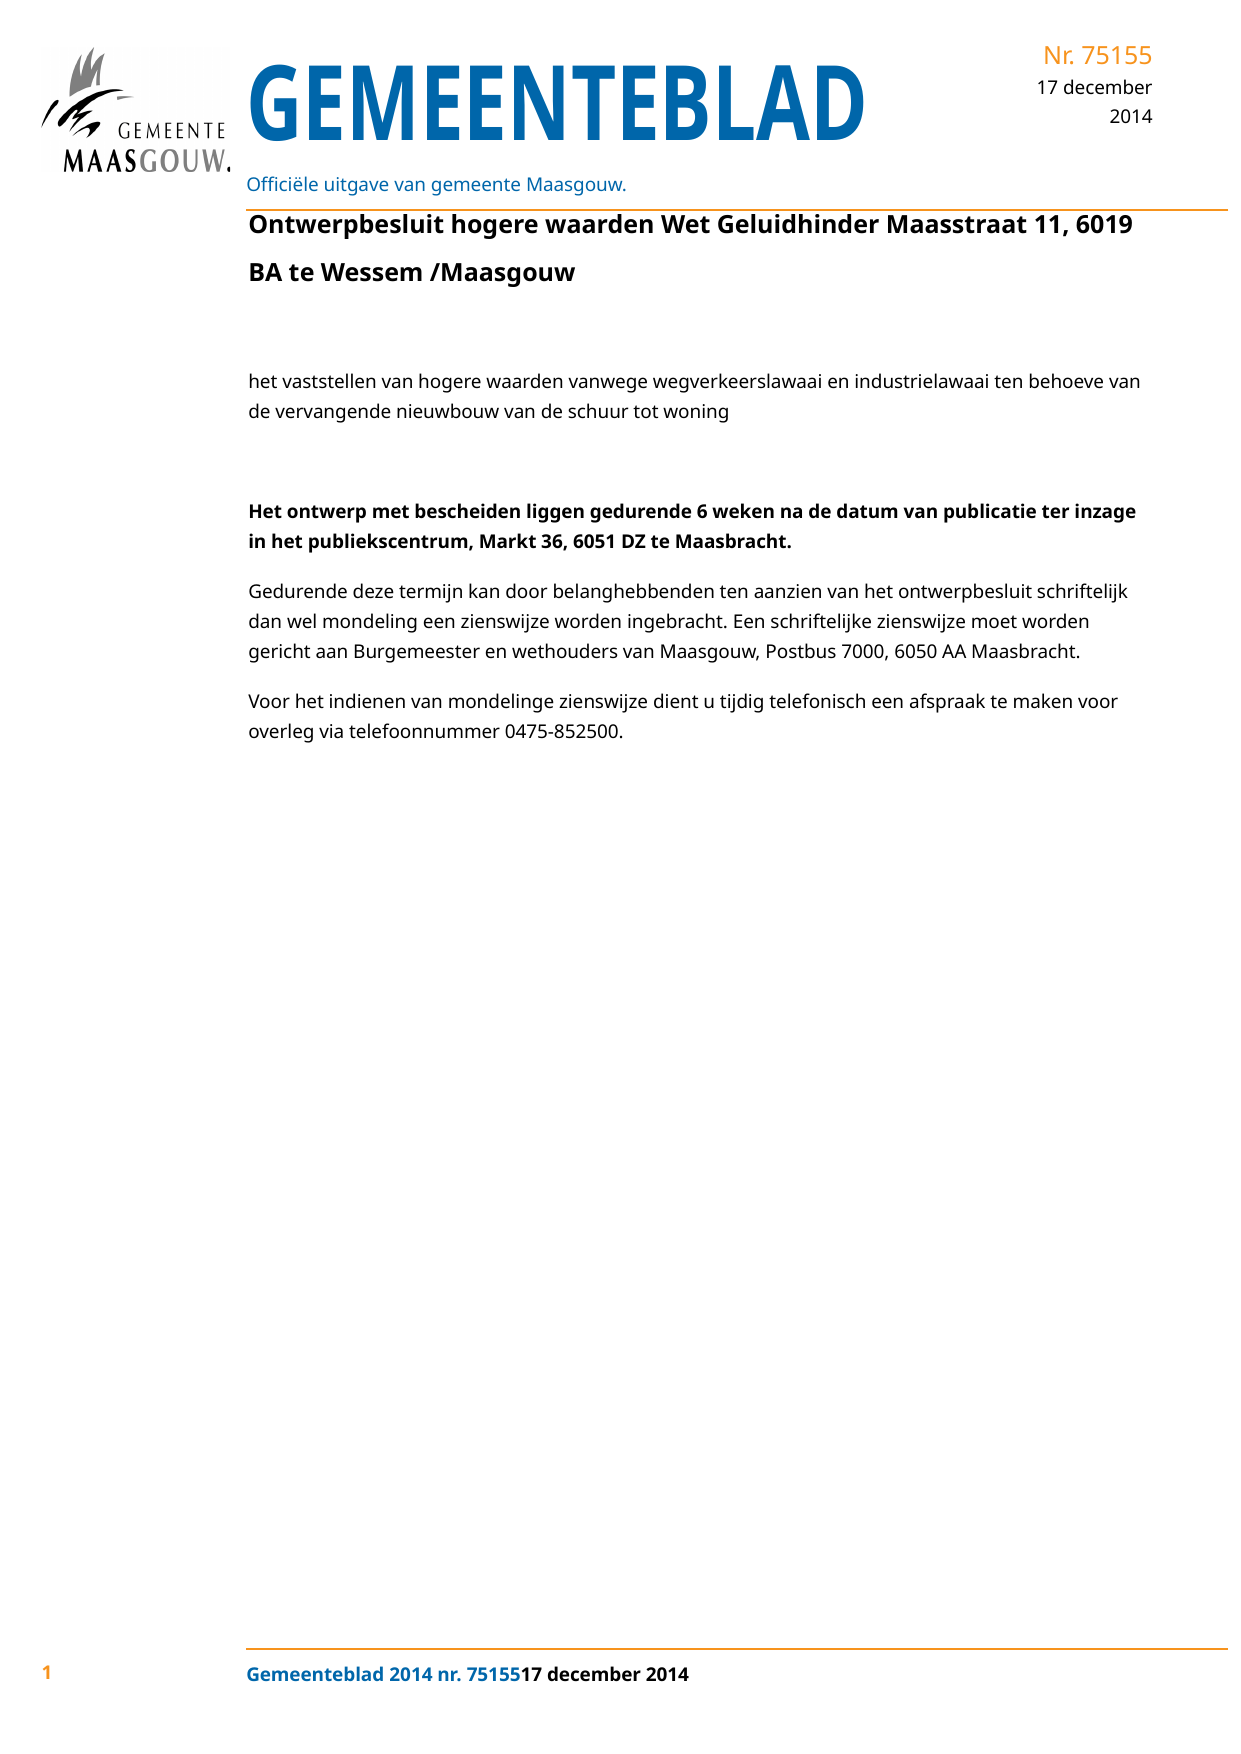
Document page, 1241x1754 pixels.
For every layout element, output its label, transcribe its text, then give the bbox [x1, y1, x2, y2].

picture [41, 47, 231, 172]
text Het ontwerp met bescheiden liggen gedurende 6 weken na de datum van publicatie ter inzage in het publiekscentrum, Markt 36, 6051 DZ te Maasbracht. [248, 499, 1152, 554]
text het vaststellen van hogere waarden vanwege wegverkeerslawaai en industrielawaai ten behoeve van de vervangende nieuwbouw van de schuur tot woning [248, 368, 1152, 424]
text Ontwerpbesluit hogere waarden Wet Geluidhinder Maasstraat 11, 6019 BA te Wessem /Maasgouw [248, 211, 1152, 288]
text Gedurende deze termijn kan door belanghebbenden ten aanzien van het ontwerpbesluit schriftelijk dan wel mondeling een zienswijze worden ingebracht. Een schriftelijke zienswijze moet worden gericht aan Burgemeester en wethouders van Maasgouw, Postbus 7000, 6050 AA Maasbracht. [248, 579, 1152, 664]
text Voor het indienen van mondelinge zienswijze dient u tijdig telefonisch een afspraak te maken voor overleg via telefoonnummer 0475-852500. [248, 688, 1152, 744]
